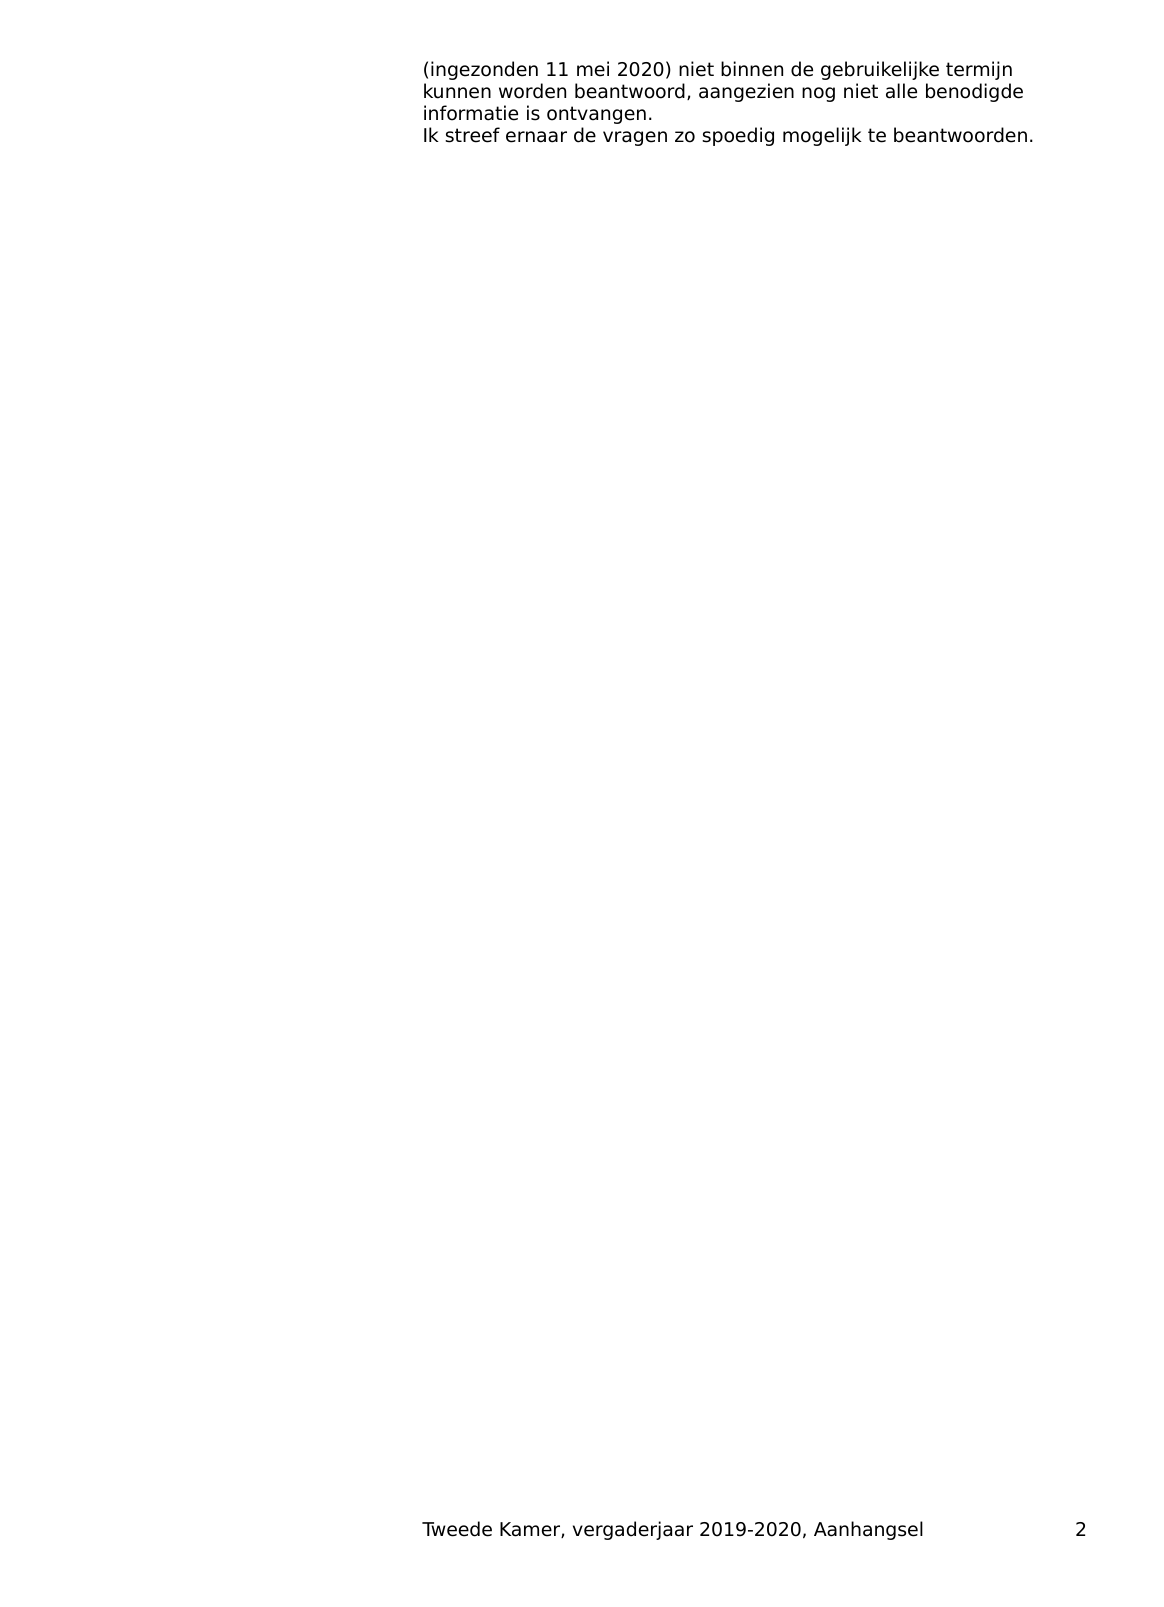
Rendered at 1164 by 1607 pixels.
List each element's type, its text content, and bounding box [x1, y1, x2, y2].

text (ingezonden 11 mei 2020) niet binnen de gebruikelijke termijn kunnen worden beantwoord, aangezien nog niet alle benodigde informatie is ontvangen. [422, 59, 1087, 125]
text Ik streef ernaar de vragen zo spoedig mogelijk te beantwoorden. [422, 125, 1087, 147]
